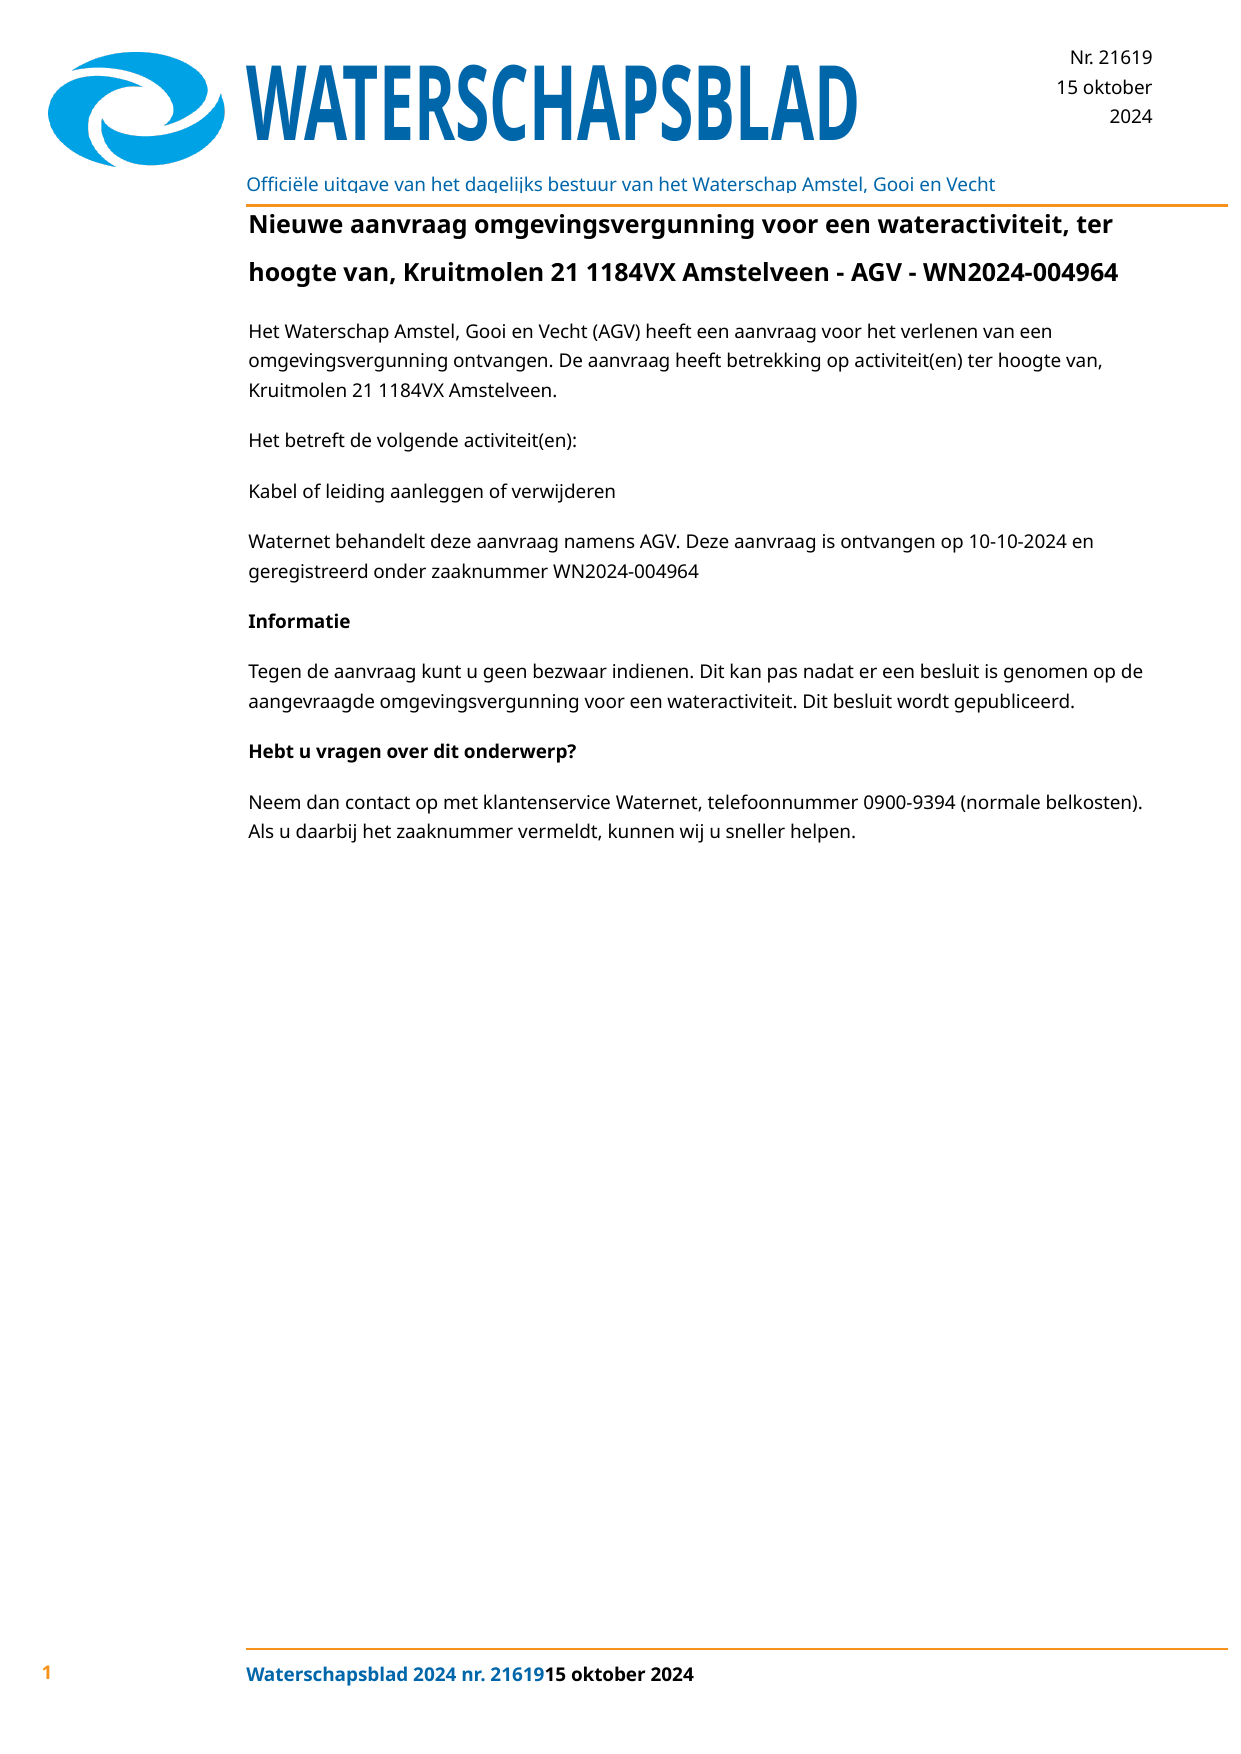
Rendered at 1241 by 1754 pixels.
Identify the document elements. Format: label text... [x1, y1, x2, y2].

picture [41, 47, 231, 172]
text Het Waterschap Amstel, Gooi en Vecht (AGV) heeft een aanvraag voor het verlenen van een omgevingsvergunning ontvangen. De aanvraag heeft betrekking op activiteit(en) ter hoogte van, Kruitmolen 21 1184VX Amstelveen. [248, 318, 1152, 403]
text Informatie [248, 608, 1152, 634]
text Waternet behandelt deze aanvraag namens AGV. Deze aanvraag is ontvangen op 10-10-2024 en geregistreerd onder zaaknummer WN2024-004964 [248, 528, 1152, 584]
text Tegen de aanvraag kunt u geen bezwaar indienen. Dit kan pas nadat er een besluit is genomen op de aangevraagde omgevingsvergunning voor een wateractiviteit. Dit besluit wordt gepubliceerd. [248, 659, 1152, 714]
text Hebt u vragen over dit onderwerp? [248, 739, 1152, 764]
text Neem dan contact op met klantenservice Waternet, telefoonnummer 0900-9394 (normale belkosten). Als u daarbij het zaaknummer vermeldt, kunnen wij u sneller helpen. [248, 789, 1152, 844]
text Nieuwe aanvraag omgevingsvergunning voor een wateractiviteit, ter hoogte van, Kruitmolen 21 1184VX Amstelveen - AGV - WN2024-004964 [248, 207, 1152, 288]
text Het betreft de volgende activiteit(en): [248, 427, 1152, 453]
text Kabel of leiding aanleggen of verwijderen [248, 478, 1152, 504]
